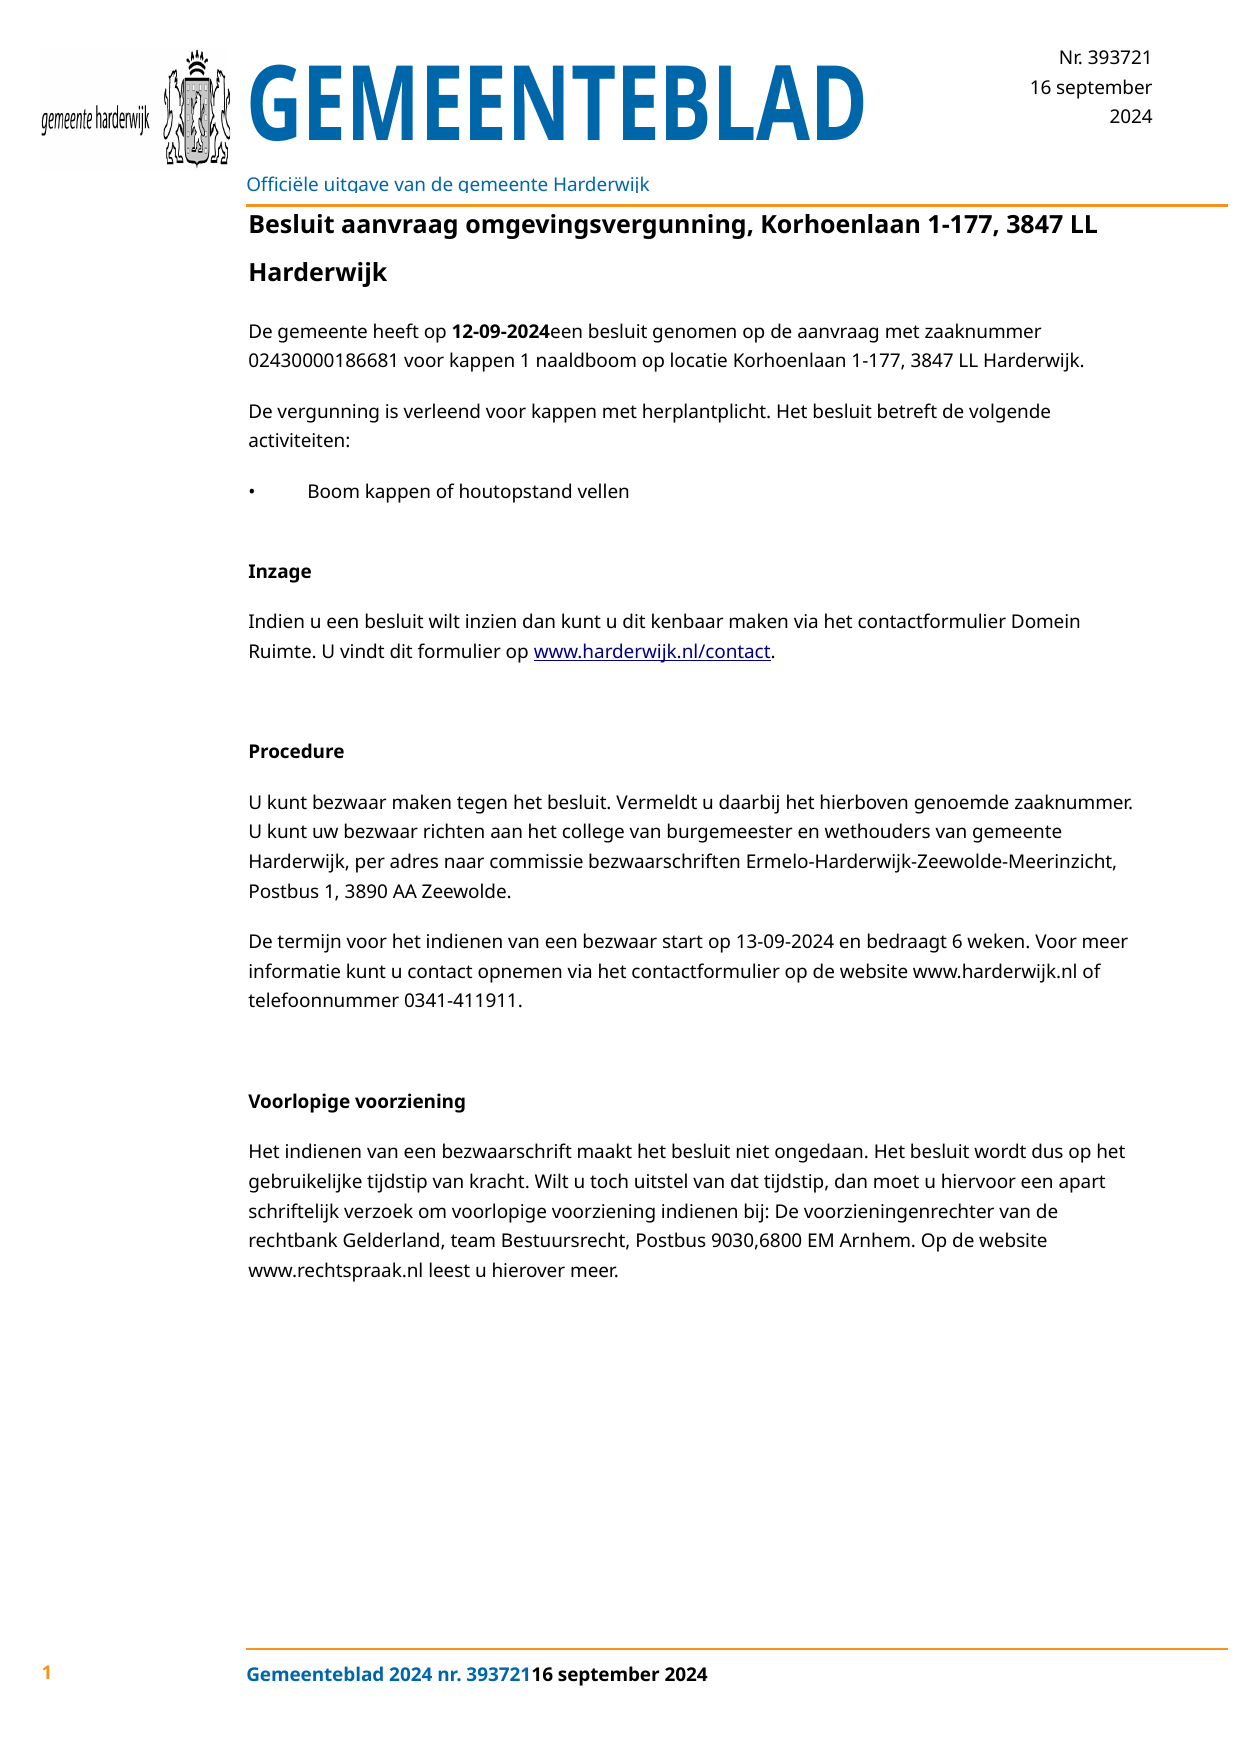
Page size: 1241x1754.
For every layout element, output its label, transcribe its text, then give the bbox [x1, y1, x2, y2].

text Voorlopige voorziening [248, 1088, 1152, 1114]
text U kunt bezwaar maken tegen het besluit. Vermeldt u daarbij het hierboven genoemde zaaknummer. U kunt uw bezwaar richten aan het college van burgemeester en wethouders van gemeente Harderwijk, per adres naar commissie bezwaarschriften Ermelo-Harderwijk-Zeewolde-Meerinzicht, Postbus 1, 3890 AA Zeewolde. [248, 789, 1152, 904]
text Indien u een besluit wilt inzien dan kunt u dit kenbaar maken via het contactformulier Domein Ruimte. U vindt dit formulier op www.harderwijk.nl/contact. [248, 608, 1152, 664]
text Besluit aanvraag omgevingsvergunning, Korhoenlaan 1-177, 3847 LL Harderwijk [248, 207, 1152, 288]
picture [41, 47, 231, 172]
text Het indienen van een bezwaarschrift maakt het besluit niet ongedaan. Het besluit wordt dus op het gebruikelijke tijdstip van kracht. Wilt u toch uitstel van dat tijdstip, dan moet u hiervoor een apart schriftelijk verzoek om voorlopige voorziening indienen bij: De voorzieningenrechter van de rechtbank Gelderland, team Bestuursrecht, Postbus 9030,6800 EM Arnhem. Op de website www.rechtspraak.nl leest u hierover meer. [248, 1139, 1152, 1283]
text De gemeente heeft op 12-09-2024een besluit genomen op de aanvraag met zaaknummer 02430000186681 voor kappen 1 naaldboom op locatie Korhoenlaan 1-177, 3847 LL Harderwijk. [248, 318, 1152, 373]
text De termijn voor het indienen van een bezwaar start op 13-09-2024 en bedraagt 6 weken. Voor meer informatie kunt u contact opnemen via het contactformulier op de website www.harderwijk.nl of telefoonnummer 0341-411911. [248, 928, 1152, 1013]
text Inzage [248, 558, 1152, 584]
text Procedure [248, 739, 1152, 764]
text De vergunning is verleend voor kappen met herplantplicht. Het besluit betreft de volgende activiteiten: [248, 398, 1152, 453]
list Boom kappen of houtopstand vellen [248, 478, 1152, 504]
